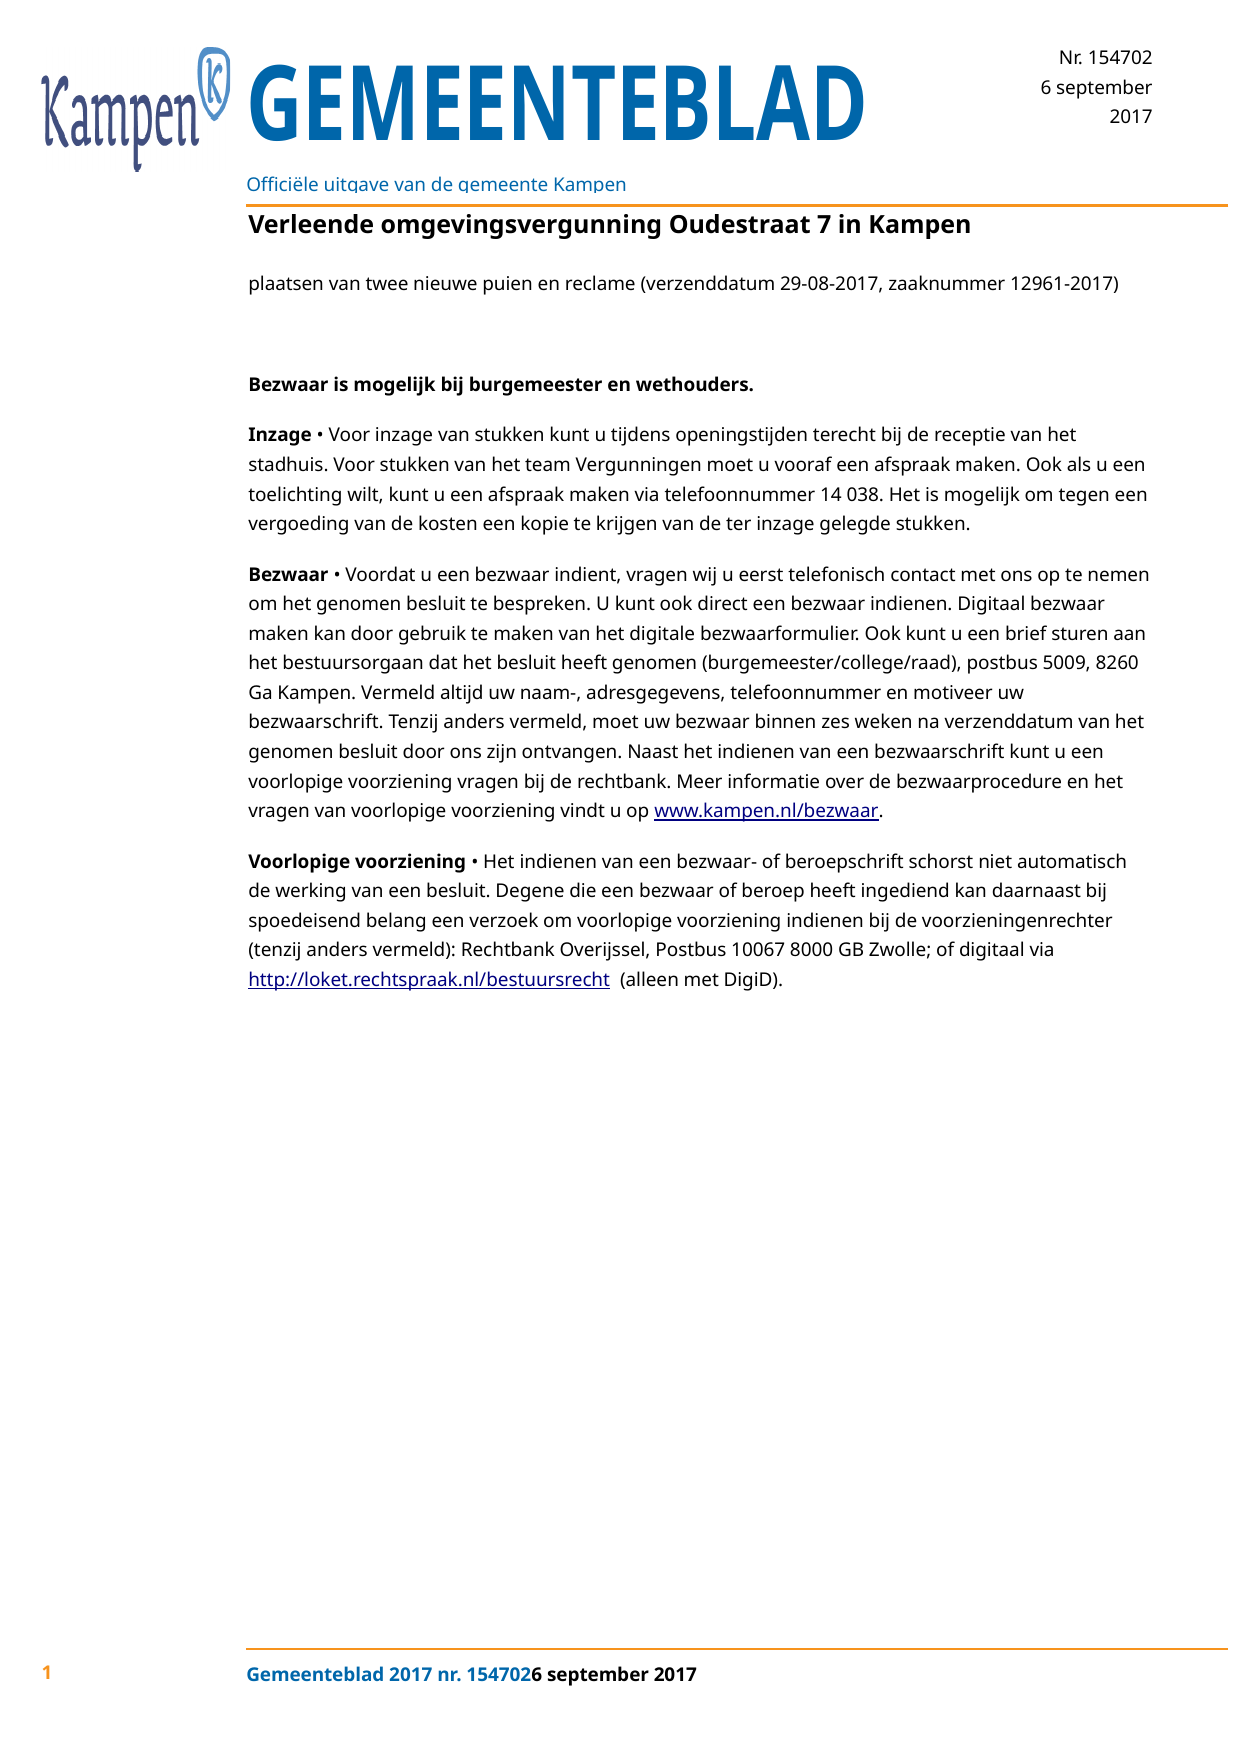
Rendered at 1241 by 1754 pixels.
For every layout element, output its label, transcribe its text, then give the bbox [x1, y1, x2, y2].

text Bezwaar is mogelijk bij burgemeester en wethouders. [248, 371, 1152, 397]
text Bezwaar • Voordat u een bezwaar indient, vragen wij u eerst telefonisch contact met ons op te nemen om het genomen besluit te bespreken. U kunt ook direct een bezwaar indienen. Digitaal bezwaar maken kan door gebruik te maken van het digitale bezwaarformulier. Ook kunt u een brief sturen aan het bestuursorgaan dat het besluit heeft genomen (burgemeester/college/raad), postbus 5009, 8260 Ga Kampen. Vermeld altijd uw naam-, adresgegevens, telefoonnummer en motiveer uw bezwaarschrift. Tenzij anders vermeld, moet uw bezwaar binnen zes weken na verzenddatum van het genomen besluit door ons zijn ontvangen. Naast het indienen van een bezwaarschrift kunt u een voorlopige voorziening vragen bij de rechtbank. Meer informatie over de bezwaarprocedure en het vragen van voorlopige voorziening vindt u op www.kampen.nl/bezwaar. [248, 561, 1152, 823]
picture [41, 47, 231, 172]
text Voorlopige voorziening • Het indienen van een bezwaar- of beroepschrift schorst niet automatisch de werking van een besluit. Degene die een bezwaar of beroep heeft ingediend kan daarnaast bij spoedeisend belang een verzoek om voorlopige voorziening indienen bij de voorzieningenrechter (tenzij anders vermeld): Rechtbank Overijssel, Postbus 10067 8000 GB Zwolle; of digitaal via http://loket.rechtspraak.nl/bestuursrecht (alleen met DigiD). [248, 848, 1152, 992]
text Verleende omgevingsvergunning Oudestraat 7 in Kampen [248, 207, 1152, 241]
text plaatsen van twee nieuwe puien en reclame (verzenddatum 29-08-2017, zaaknummer 12961-2017) [248, 270, 1152, 296]
text Inzage • Voor inzage van stukken kunt u tijdens openingstijden terecht bij de receptie van het stadhuis. Voor stukken van het team Vergunningen moet u vooraf een afspraak maken. Ook als u een toelichting wilt, kunt u een afspraak maken via telefoonnummer 14 038. Het is mogelijk om tegen een vergoeding van de kosten een kopie te krijgen van de ter inzage gelegde stukken. [248, 422, 1152, 536]
